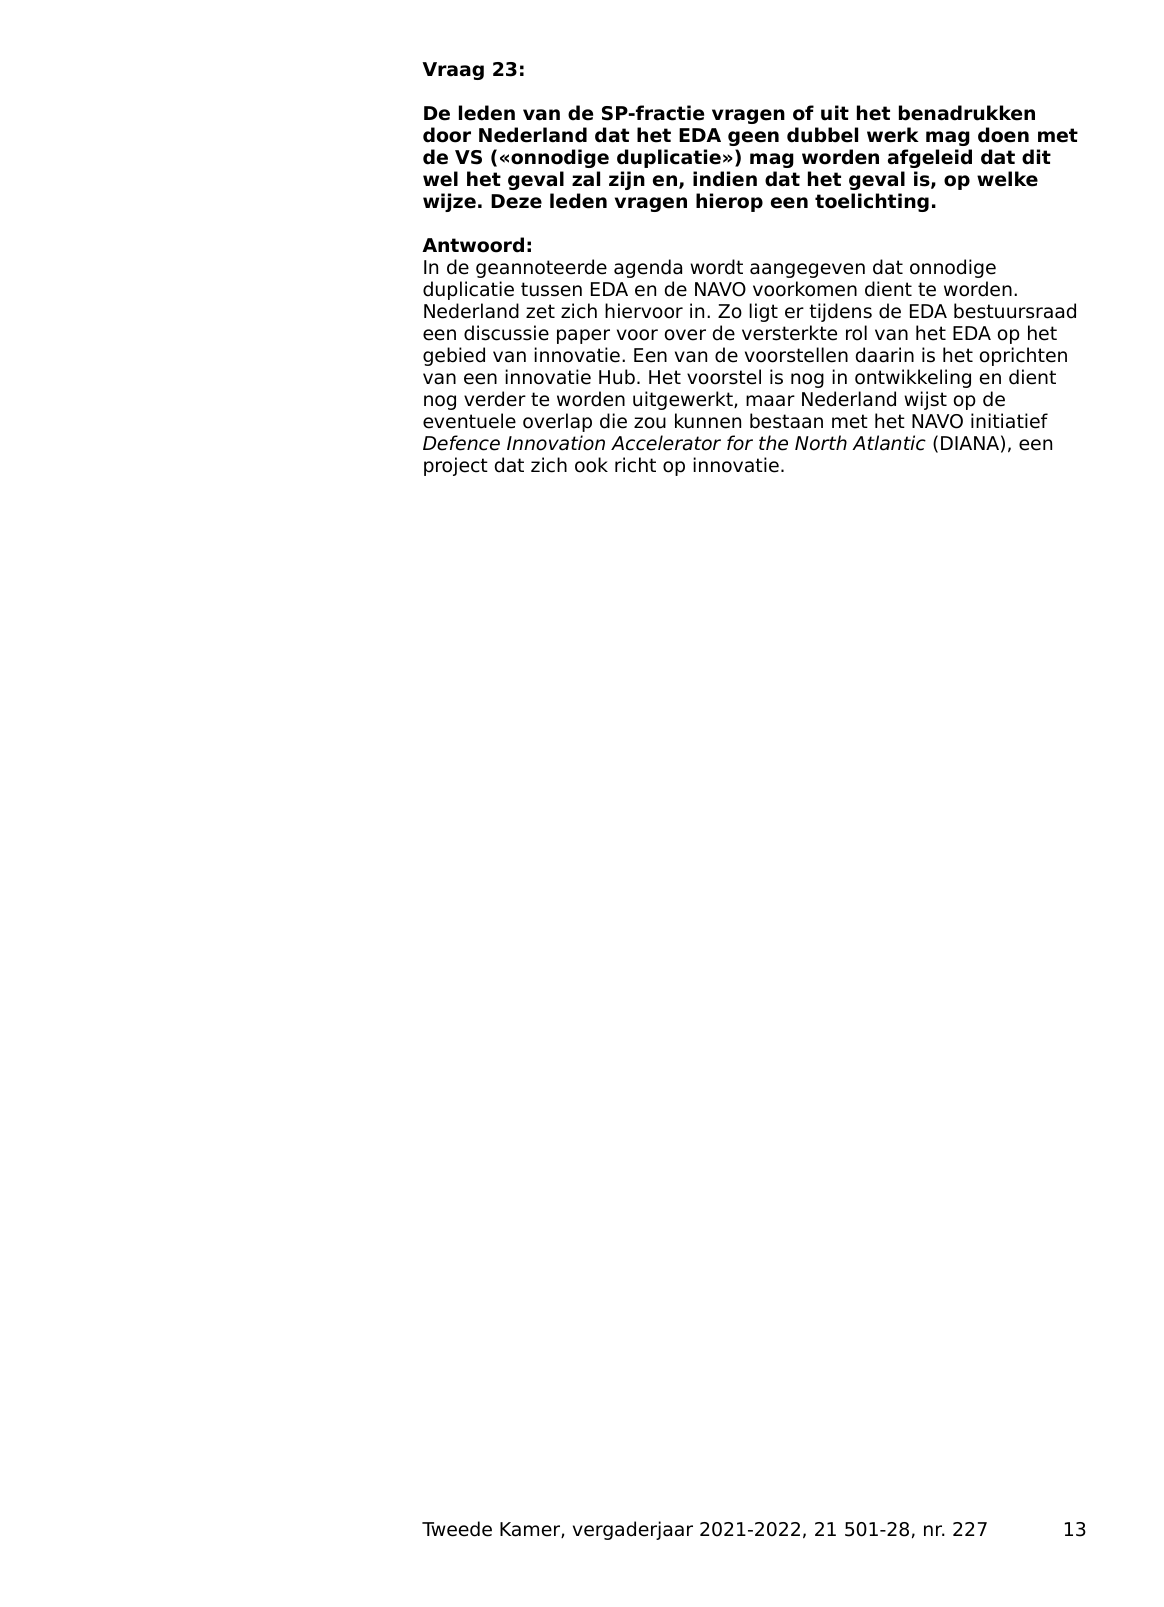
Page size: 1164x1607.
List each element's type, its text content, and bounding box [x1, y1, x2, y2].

text In de geannoteerde agenda wordt aangegeven dat onnodige duplicatie tussen EDA en de NAVO voorkomen dient te worden. Nederland zet zich hiervoor in. Zo ligt er tijdens de EDA bestuursraad een discussie paper voor over de versterkte rol van het EDA op het gebied van innovatie. Een van de voorstellen daarin is het oprichten van een innovatie Hub. Het voorstel is nog in ontwikkeling en dient nog verder te worden uitgewerkt, maar Nederland wijst op de eventuele overlap die zou kunnen bestaan met het NAVO initiatief Defence Innovation Accelerator for the North Atlantic (DIANA), een project dat zich ook richt op innovatie. [422, 257, 1087, 477]
text De leden van de SP-fractie vragen of uit het benadrukken door Nederland dat het EDA geen dubbel werk mag doen met de VS («onnodige duplicatie») mag worden afgeleid dat dit wel het geval zal zijn en, indien dat het geval is, op welke wijze. Deze leden vragen hierop een toelichting. [422, 103, 1087, 213]
subtitle Antwoord: [422, 235, 1087, 257]
subtitle Vraag 23: [422, 59, 1087, 81]
